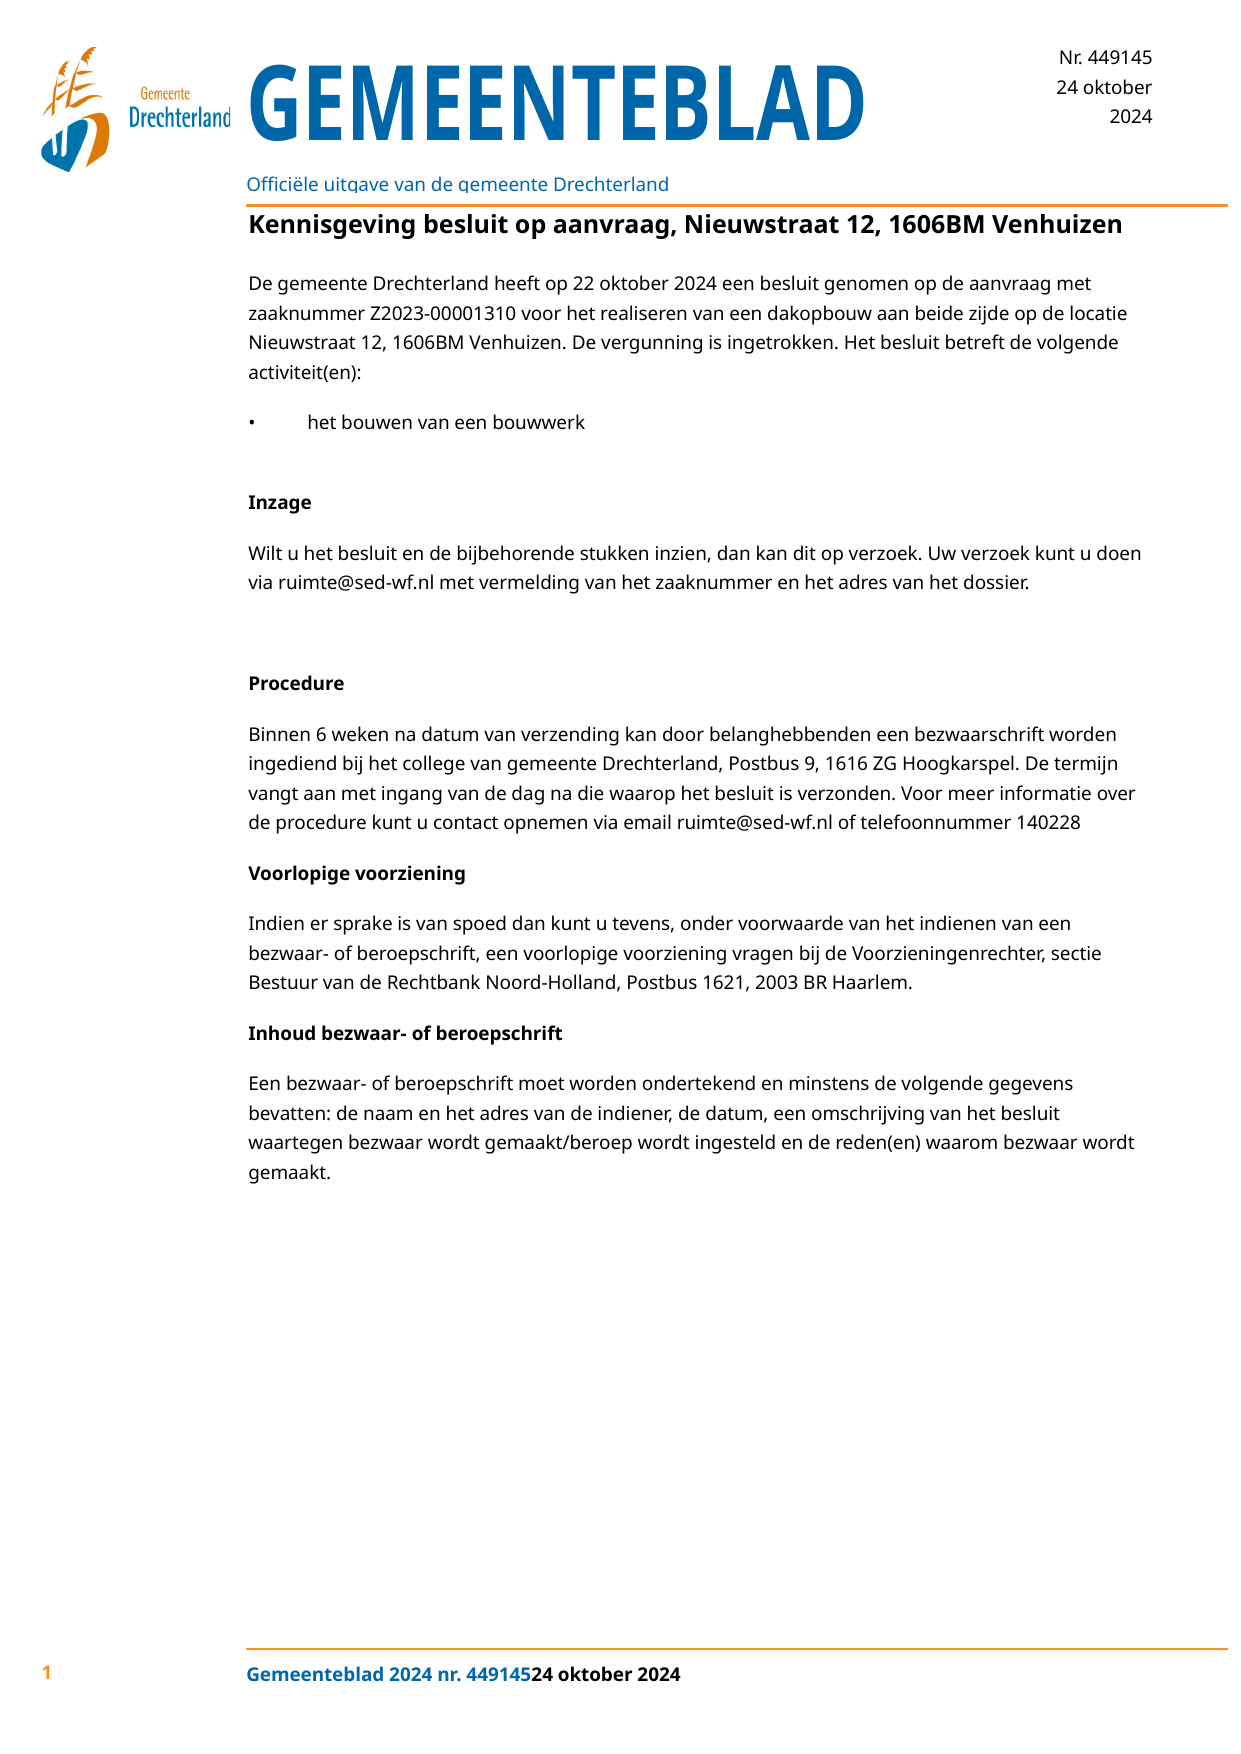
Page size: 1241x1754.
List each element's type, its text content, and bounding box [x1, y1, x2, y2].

picture [226, 115, 231, 124]
text Indien er sprake is van spoed dan kunt u tevens, onder voorwaarde van het indienen van een bezwaar- of beroepschrift, een voorlopige voorziening vragen bij de Voorzieningenrechter, sectie Bestuur van de Rechtbank Noord-Holland, Postbus 1621, 2003 BR Haarlem. [248, 910, 1152, 995]
picture [41, 47, 231, 172]
picture [41, 158, 64, 172]
list het bouwen van een bouwwerk [248, 409, 1152, 435]
text Kennisgeving besluit op aanvraag, Nieuwstraat 12, 1606BM Venhuizen [248, 207, 1152, 241]
text De gemeente Drechterland heeft op 22 oktober 2024 een besluit genomen op de aanvraag met zaaknummer Z2023-00001310 voor het realiseren van een dakopbouw aan beide zijde op de locatie Nieuwstraat 12, 1606BM Venhuizen. De vergunning is ingetrokken. Het besluit betreft de volgende activiteit(en): [248, 270, 1152, 385]
text Binnen 6 weken na datum van verzending kan door belanghebbenden een bezwaarschrift worden ingediend bij het college van gemeente Drechterland, Postbus 9, 1616 ZG Hoogkarspel. De termijn vangt aan met ingang van de dag na die waarop het besluit is verzonden. Voor meer informatie over de procedure kunt u contact opnemen via email ruimte@sed-wf.nl of telefoonnummer 140228 [248, 721, 1152, 835]
text Wilt u het besluit en de bijbehorende stukken inzien, dan kan dit op verzoek. Uw verzoek kunt u doen via ruimte@sed-wf.nl met vermelding van het zaaknummer en het adres van het dossier. [248, 540, 1152, 595]
text Inzage [248, 489, 1152, 515]
text Een bezwaar- of beroepschrift moet worden ondertekend en minstens de volgende gegevens bevatten: de naam en het adres van de indiener, de datum, een omschrijving van het besluit waartegen bezwaar wordt gemaakt/beroep wordt ingesteld en de reden(en) waarom bezwaar wordt gemaakt. [248, 1070, 1152, 1185]
text Procedure [248, 670, 1152, 696]
text Inhoud bezwaar- of beroepschrift [248, 1020, 1152, 1046]
text Voorlopige voorziening [248, 860, 1152, 886]
